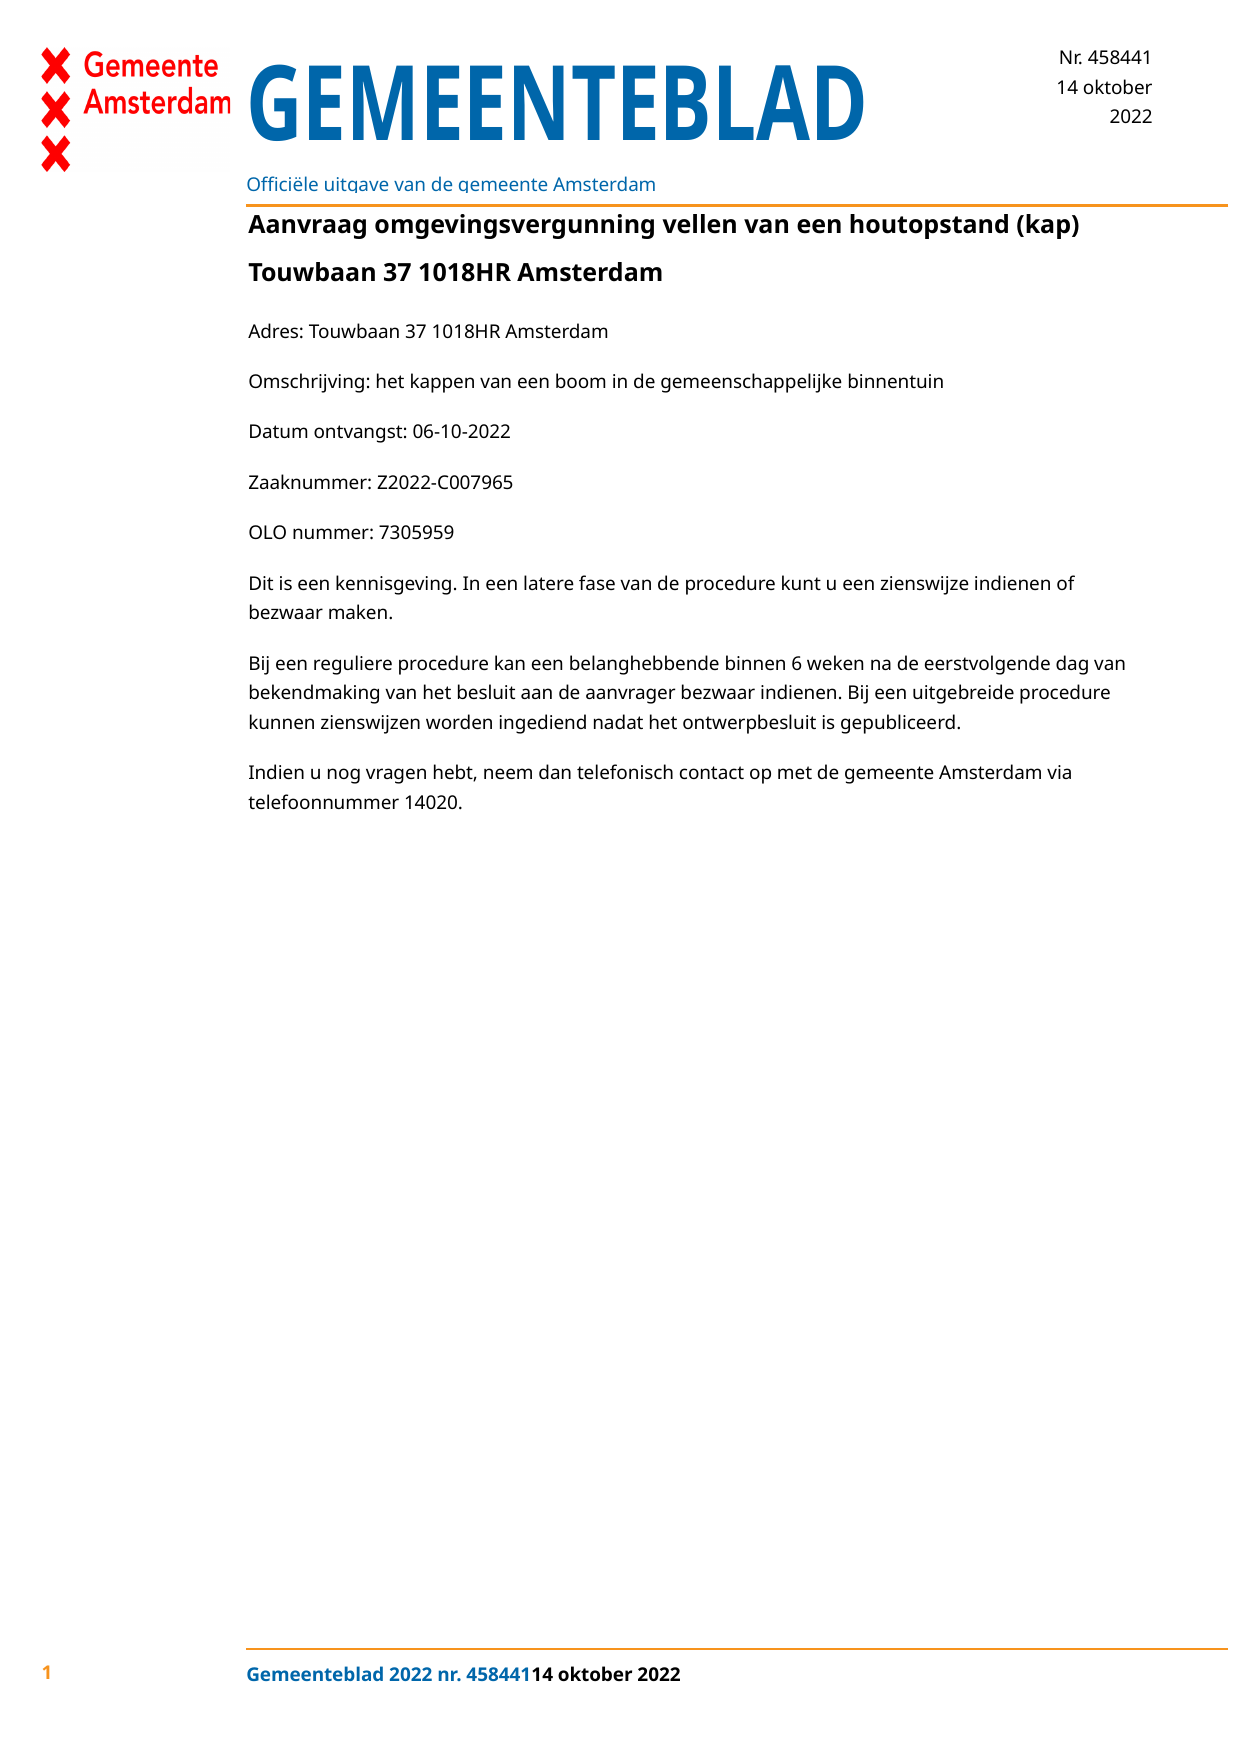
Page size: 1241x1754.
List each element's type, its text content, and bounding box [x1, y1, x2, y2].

picture [41, 47, 231, 172]
text Zaaknummer: Z2022-C007965 [248, 469, 1152, 495]
text Datum ontvangst: 06-10-2022 [248, 419, 1152, 444]
text Indien u nog vragen hebt, neem dan telefonisch contact op met de gemeente Amsterdam via telefoonnummer 14020. [248, 759, 1152, 815]
text Omschrijving: het kappen van een boom in de gemeenschappelijke binnentuin [248, 368, 1152, 394]
text Bij een reguliere procedure kan een belanghebbende binnen 6 weken na de eerstvolgende dag van bekendmaking van het besluit aan de aanvrager bezwaar indienen. Bij een uitgebreide procedure kunnen zienswijzen worden ingediend nadat het ontwerpbesluit is gepubliceerd. [248, 650, 1152, 735]
text Adres: Touwbaan 37 1018HR Amsterdam [248, 318, 1152, 344]
text Dit is een kennisgeving. In een latere fase van de procedure kunt u een zienswijze indienen of bezwaar maken. [248, 570, 1152, 625]
text OLO nummer: 7305959 [248, 519, 1152, 545]
text Aanvraag omgevingsvergunning vellen van een houtopstand (kap) Touwbaan 37 1018HR Amsterdam [248, 207, 1152, 288]
